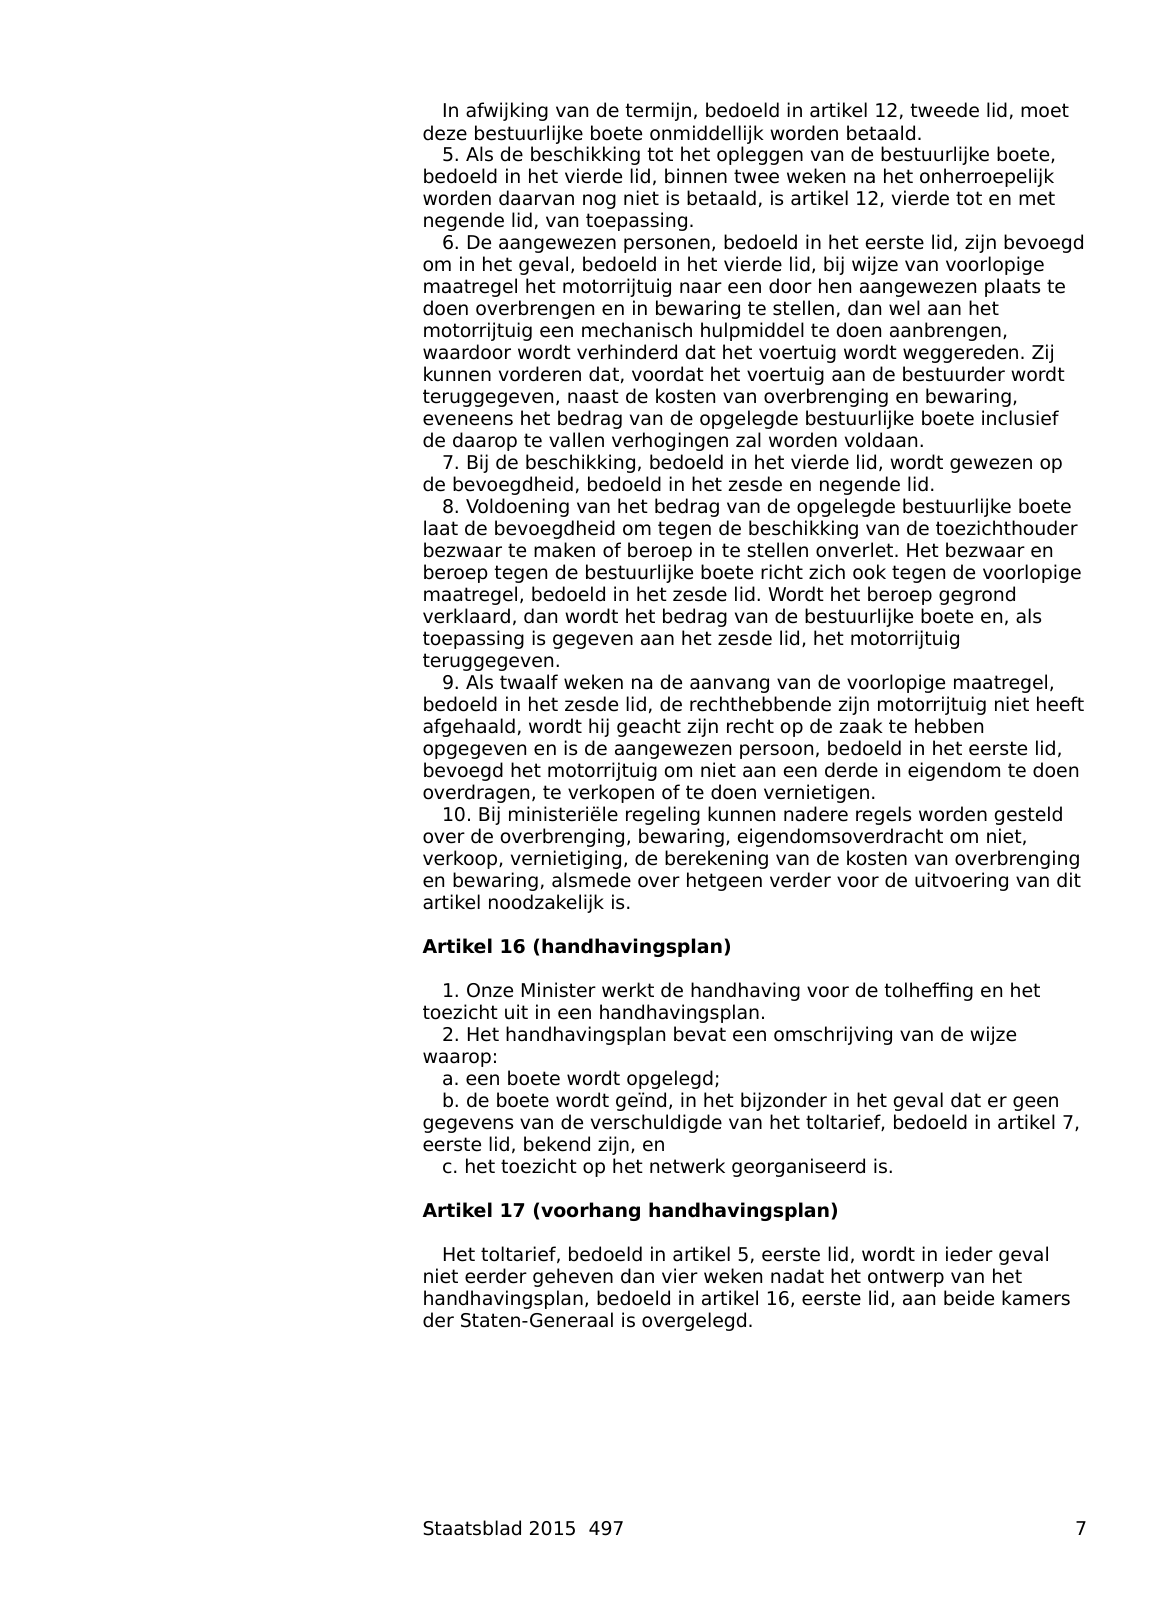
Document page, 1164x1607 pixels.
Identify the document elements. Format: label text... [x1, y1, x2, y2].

subtitle Artikel 17 (voorhang handhavingsplan) [422, 1200, 1087, 1222]
text 7. Bij de beschikking, bedoeld in het vierde lid, wordt gewezen op de bevoegdheid, bedoeld in het zesde en negende lid. [422, 452, 1087, 496]
text 1. Onze Minister werkt de handhaving voor de tolheffing en het toezicht uit in een handhavingsplan. [422, 980, 1087, 1024]
text a. een boete wordt opgelegd; [422, 1068, 1087, 1090]
text 5. Als de beschikking tot het opleggen van de bestuurlijke boete, bedoeld in het vierde lid, binnen twee weken na het onherroepelijk worden daarvan nog niet is betaald, is artikel 12, vierde tot en met negende lid, van toepassing. [422, 144, 1087, 232]
text 8. Voldoening van het bedrag van de opgelegde bestuurlijke boete laat de bevoegdheid om tegen de beschikking van de toezichthouder bezwaar te maken of beroep in te stellen onverlet. Het bezwaar en beroep tegen de bestuurlijke boete richt zich ook tegen de voorlopige maatregel, bedoeld in het zesde lid. Wordt het beroep gegrond verklaard, dan wordt het bedrag van de bestuurlijke boete en, als toepassing is gegeven aan het zesde lid, het motorrijtuig teruggegeven. [422, 496, 1087, 672]
text 9. Als twaalf weken na de aanvang van de voorlopige maatregel, bedoeld in het zesde lid, de rechthebbende zijn motorrijtuig niet heeft afgehaald, wordt hij geacht zijn recht op de zaak te hebben opgegeven en is de aangewezen persoon, bedoeld in het eerste lid, bevoegd het motorrijtuig om niet aan een derde in eigendom te doen overdragen, te verkopen of te doen vernietigen. [422, 672, 1087, 804]
text Het toltarief, bedoeld in artikel 5, eerste lid, wordt in ieder geval niet eerder geheven dan vier weken nadat het ontwerp van het handhavingsplan, bedoeld in artikel 16, eerste lid, aan beide kamers der Staten-Generaal is overgelegd. [422, 1244, 1087, 1332]
text c. het toezicht op het netwerk georganiseerd is. [422, 1156, 1087, 1178]
text 10. Bij ministeriële regeling kunnen nadere regels worden gesteld over de overbrenging, bewaring, eigendomsoverdracht om niet, verkoop, vernietiging, de berekening van de kosten van overbrenging en bewaring, alsmede over hetgeen verder voor de uitvoering van dit artikel noodzakelijk is. [422, 804, 1087, 914]
text 6. De aangewezen personen, bedoeld in het eerste lid, zijn bevoegd om in het geval, bedoeld in het vierde lid, bij wijze van voorlopige maatregel het motorrijtuig naar een door hen aangewezen plaats te doen overbrengen en in bewaring te stellen, dan wel aan het motorrijtuig een mechanisch hulpmiddel te doen aanbrengen, waardoor wordt verhinderd dat het voertuig wordt weggereden. Zij kunnen vorderen dat, voordat het voertuig aan de bestuurder wordt teruggegeven, naast de kosten van overbrenging en bewaring, eveneens het bedrag van de opgelegde bestuurlijke boete inclusief de daarop te vallen verhogingen zal worden voldaan. [422, 232, 1087, 452]
text In afwijking van de termijn, bedoeld in artikel 12, tweede lid, moet deze bestuurlijke boete onmiddellijk worden betaald. [422, 100, 1087, 144]
text b. de boete wordt geïnd, in het bijzonder in het geval dat er geen gegevens van de verschuldigde van het toltarief, bedoeld in artikel 7, eerste lid, bekend zijn, en [422, 1090, 1087, 1156]
text 2. Het handhavingsplan bevat een omschrijving van de wijze waarop: [422, 1024, 1087, 1068]
subtitle Artikel 16 (handhavingsplan) [422, 936, 1087, 958]
